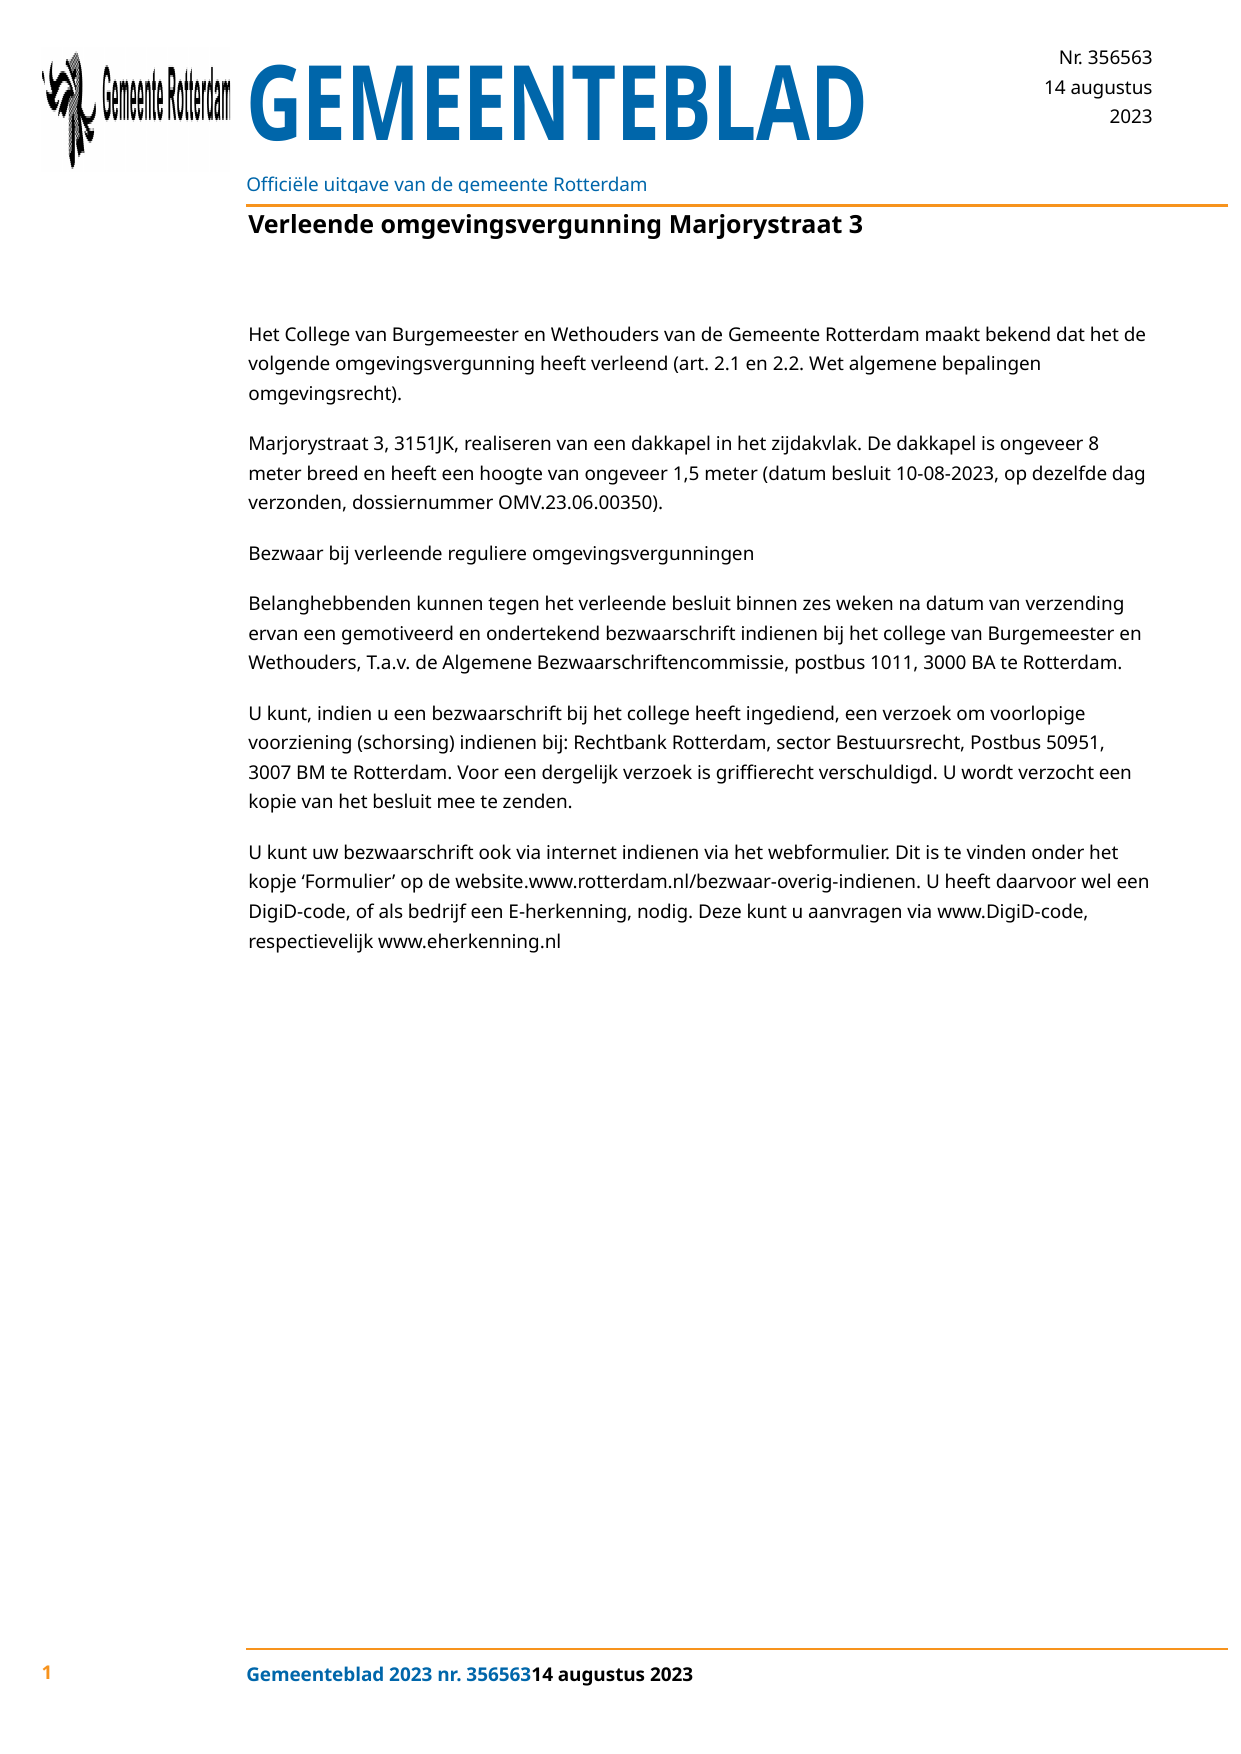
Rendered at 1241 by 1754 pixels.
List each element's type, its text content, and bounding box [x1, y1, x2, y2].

text Het College van Burgemeester en Wethouders van de Gemeente Rotterdam maakt bekend dat het de volgende omgevingsvergunning heeft verleend (art. 2.1 en 2.2. Wet algemene bepalingen omgevingsrecht). [248, 321, 1152, 406]
picture [41, 47, 231, 172]
text Marjorystraat 3, 3151JK, realiseren van een dakkapel in het zijdakvlak. De dakkapel is ongeveer 8 meter breed en heeft een hoogte van ongeveer 1,5 meter (datum besluit 10-08-2023, op dezelfde dag verzonden, dossiernummer OMV.23.06.00350). [248, 430, 1152, 515]
text Bezwaar bij verleende reguliere omgevingsvergunningen [248, 540, 1152, 566]
text U kunt uw bezwaarschrift ook via internet indienen via het webformulier. Dit is te vinden onder het kopje ‘Formulier’ op de website.www.rotterdam.nl/bezwaar-overig-indienen. U heeft daarvoor wel een DigiD-code, of als bedrijf een E-herkenning, nodig. Deze kunt u aanvragen via www.DigiD-code, respectievelijk www.eherkenning.nl [248, 839, 1152, 953]
text Verleende omgevingsvergunning Marjorystraat 3 [248, 207, 1152, 241]
text U kunt, indien u een bezwaarschrift bij het college heeft ingediend, een verzoek om voorlopige voorziening (schorsing) indienen bij: Rechtbank Rotterdam, sector Bestuursrecht, Postbus 50951, 3007 BM te Rotterdam. Voor een dergelijk verzoek is griffierecht verschuldigd. U wordt verzocht een kopie van het besluit mee te zenden. [248, 700, 1152, 814]
text Belanghebbenden kunnen tegen het verleende besluit binnen zes weken na datum van verzending ervan een gemotiveerd en ondertekend bezwaarschrift indienen bij het college van Burgemeester en Wethouders, T.a.v. de Algemene Bezwaarschriftencommissie, postbus 1011, 3000 BA te Rotterdam. [248, 590, 1152, 675]
